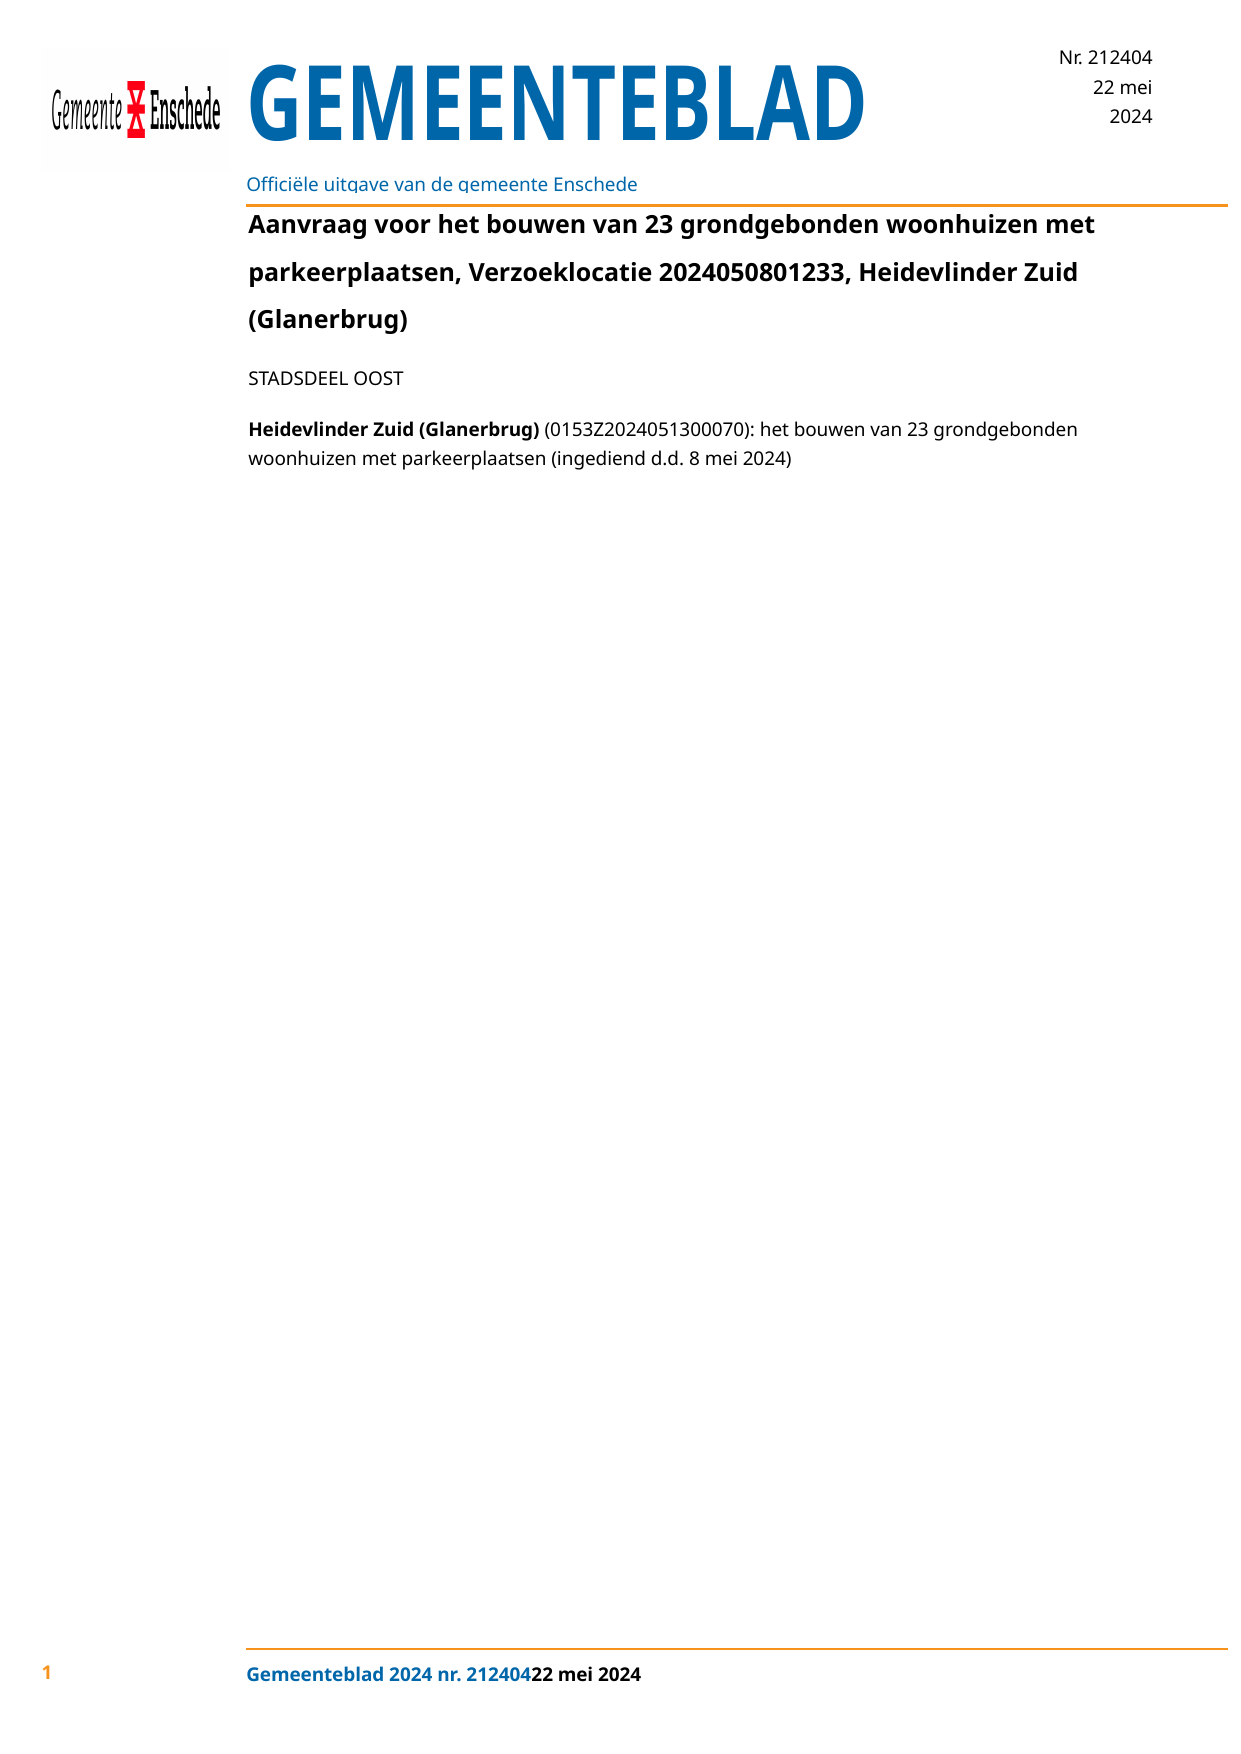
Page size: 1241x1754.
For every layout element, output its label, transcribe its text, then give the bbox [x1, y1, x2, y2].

text Heidevlinder Zuid (Glanerbrug) (0153Z2024051300070): het bouwen van 23 grondgebonden woonhuizen met parkeerplaatsen (ingediend d.d. 8 mei 2024) [248, 416, 1152, 471]
picture [41, 47, 231, 172]
text Aanvraag voor het bouwen van 23 grondgebonden woonhuizen met parkeerplaatsen, Verzoeklocatie 2024050801233, Heidevlinder Zuid (Glanerbrug) [248, 207, 1152, 336]
text STADSDEEL OOST [248, 366, 1152, 391]
